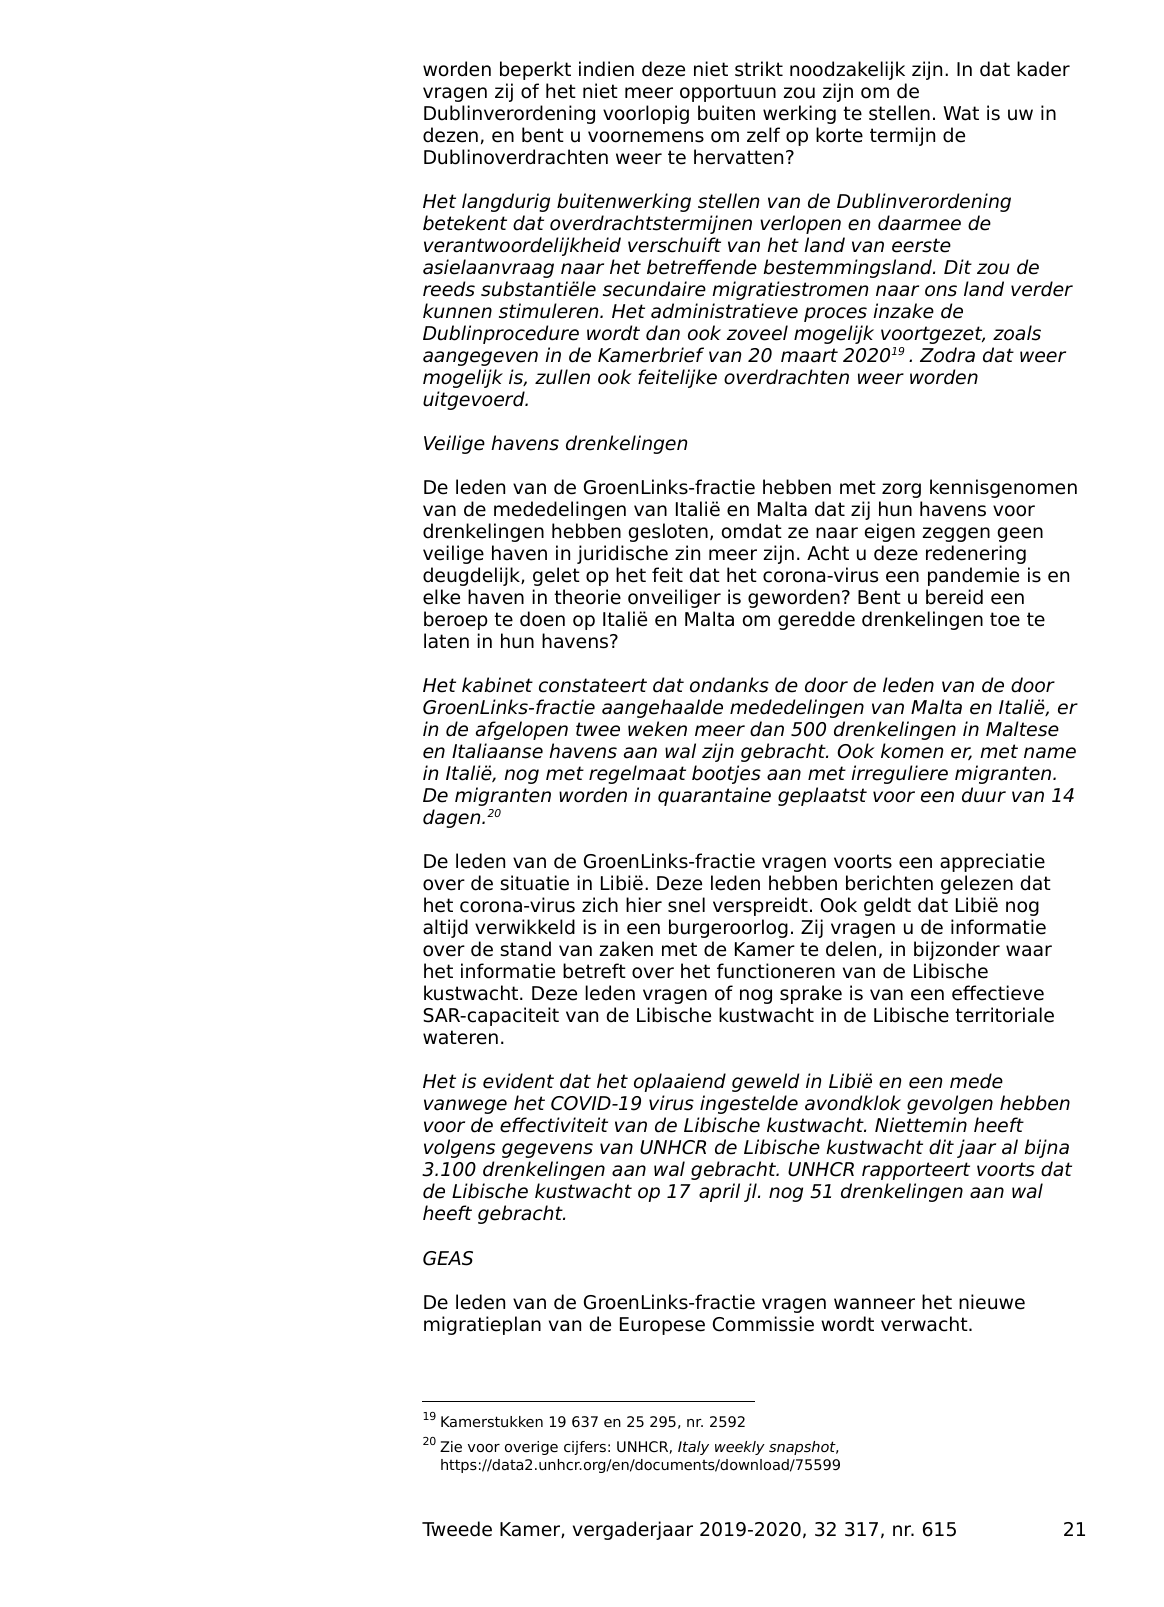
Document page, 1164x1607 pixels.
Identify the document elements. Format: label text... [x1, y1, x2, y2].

text Het kabinet constateert dat ondanks de door de leden van de door GroenLinks-fractie aangehaalde mededelingen van Malta en Italië, er in de afgelopen twee weken meer dan 500 drenkelingen in Maltese en Italiaanse havens aan wal zijn gebracht. Ook komen er, met name in Italië, nog met regelmaat bootjes aan met irreguliere migranten. De migranten worden in quarantaine geplaatst voor een duur van 14 dagen. [422, 675, 1087, 829]
text De leden van de GroenLinks-fractie vragen voorts een appreciatie over de situatie in Libië. Deze leden hebben berichten gelezen dat het corona-virus zich hier snel verspreidt. Ook geldt dat Libië nog altijd verwikkeld is in een burgeroorlog. Zij vragen u de informatie over de stand van zaken met de Kamer te delen, in bijzonder waar het informatie betreft over het functioneren van de Libische kustwacht. Deze leden vragen of nog sprake is van een effectieve SAR-capaciteit van de Libische kustwacht in de Libische territoriale wateren. [422, 851, 1087, 1049]
text De leden van de GroenLinks-fractie vragen wanneer het nieuwe migratieplan van de Europese Commissie wordt verwacht. [422, 1292, 1087, 1336]
text worden beperkt indien deze niet strikt noodzakelijk zijn. In dat kader vragen zij of het niet meer opportuun zou zijn om de Dublinverordening voorlopig buiten werking te stellen. Wat is uw in dezen, en bent u voornemens om zelf op korte termijn de Dublinoverdrachten weer te hervatten? [422, 59, 1087, 169]
text Zie voor overige cijfers: UNHCR, Italy weekly snapshot, https://data2.unhcr.org/en/documents/download/75599 [422, 1435, 1087, 1474]
text De leden van de GroenLinks-fractie hebben met zorg kennisgenomen van de mededelingen van Italië en Malta dat zij hun havens voor drenkelingen hebben gesloten, omdat ze naar eigen zeggen geen veilige haven in juridische zin meer zijn. Acht u deze redenering deugdelijk, gelet op het feit dat het corona-virus een pandemie is en elke haven in theorie onveiliger is geworden? Bent u bereid een beroep te doen op Italië en Malta om geredde drenkelingen toe te laten in hun havens? [422, 477, 1087, 653]
text Het is evident dat het oplaaiend geweld in Libië en een mede vanwege het COVID-19 virus ingestelde avondklok gevolgen hebben voor de effectiviteit van de Libische kustwacht. Niettemin heeft volgens gegevens van UNHCR de Libische kustwacht dit jaar al bijna 3.100 drenkelingen aan wal gebracht. UNHCR rapporteert voorts dat de Libische kustwacht op 17 april jl. nog 51 drenkelingen aan wal heeft gebracht. [422, 1071, 1087, 1225]
subtitle Veilige havens drenkelingen [422, 433, 1087, 455]
text Kamerstukken 19 637 en 25 295, nr. 2592 [422, 1410, 1087, 1432]
subtitle GEAS [422, 1247, 1087, 1269]
text Het langdurig buitenwerking stellen van de Dublinverordening betekent dat overdrachtstermijnen verlopen en daarmee de verantwoordelijkheid verschuift van het land van eerste asielaanvraag naar het betreffende bestemmingsland. Dit zou de reeds substantiële secundaire migratiestromen naar ons land verder kunnen stimuleren. Het administratieve proces inzake de Dublinprocedure wordt dan ook zoveel mogelijk voortgezet, zoals aangegeven in de Kamerbrief van 20 maart 2020. Zodra dat weer mogelijk is, zullen ook feitelijke overdrachten weer worden uitgevoerd. [422, 191, 1087, 411]
